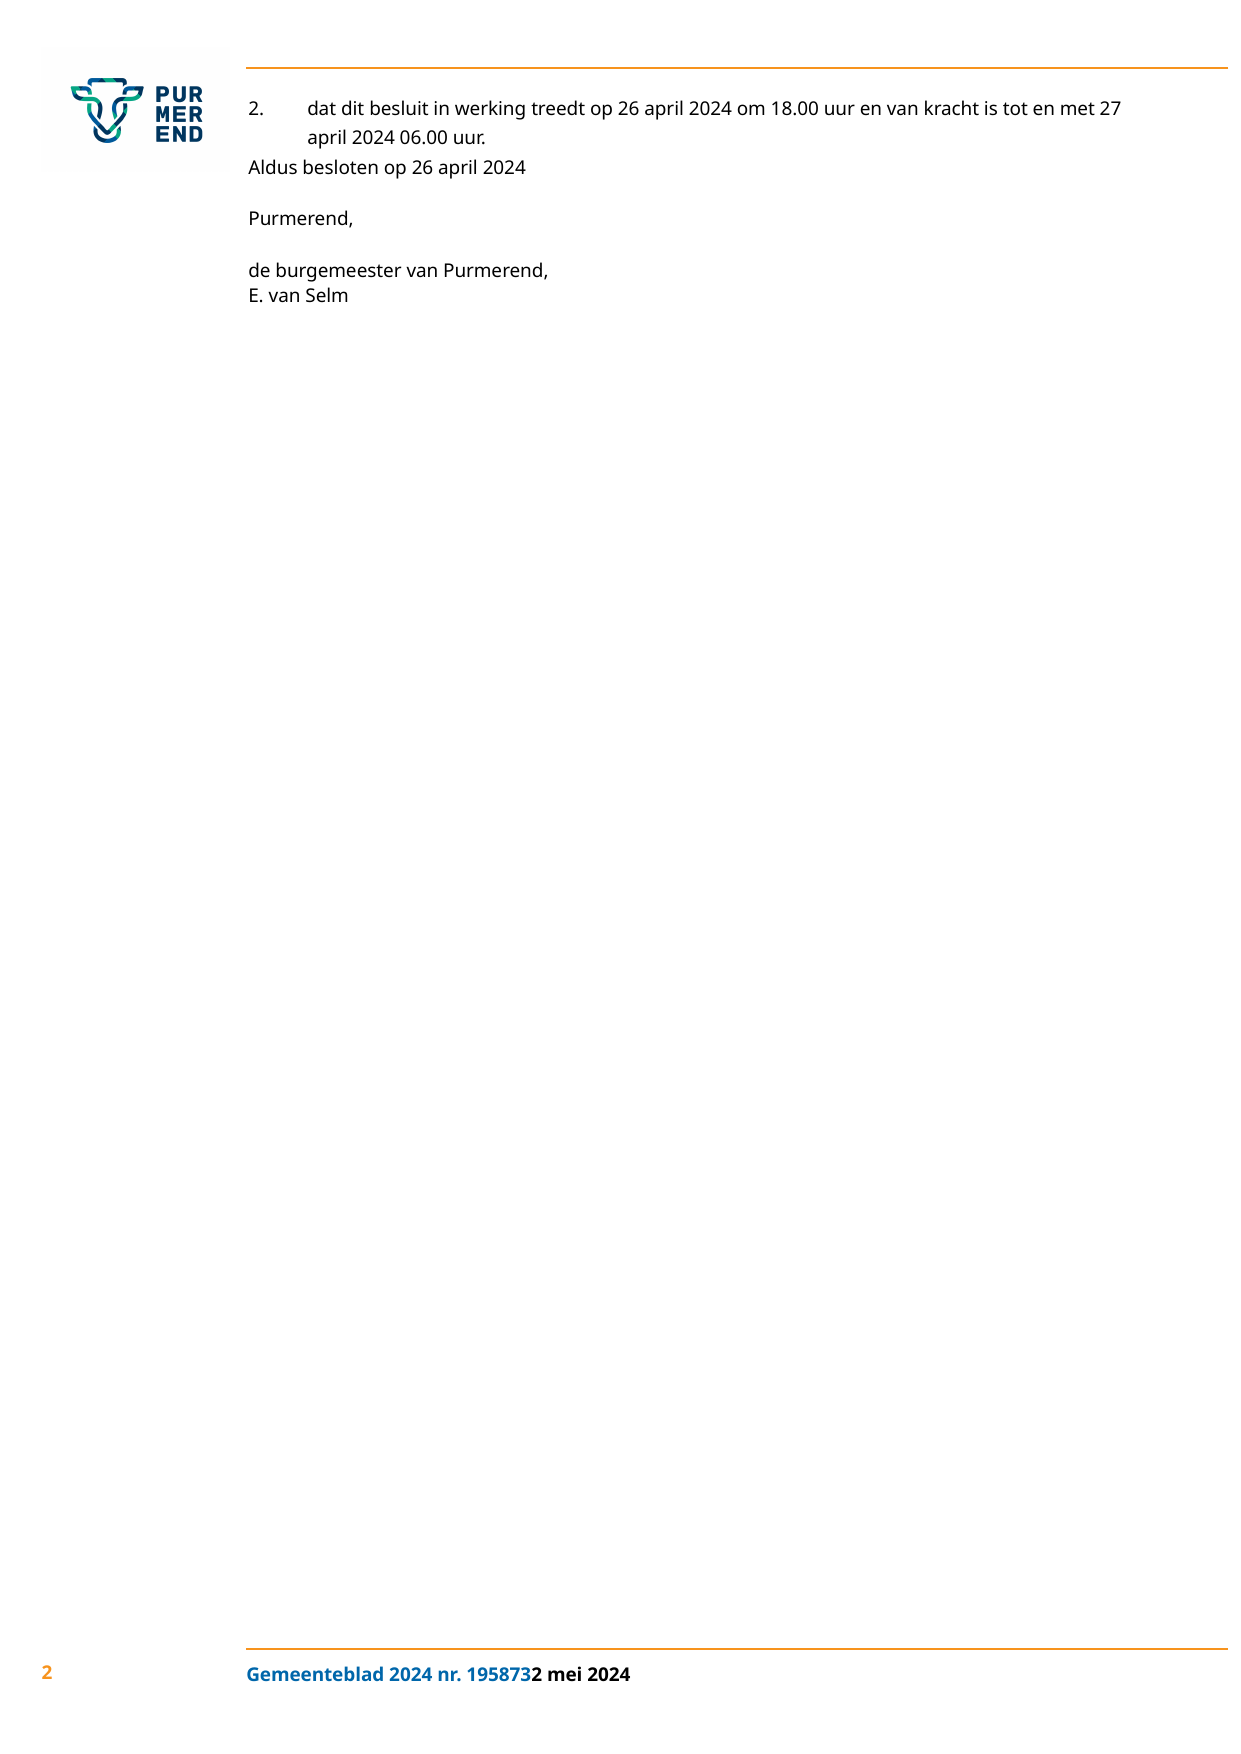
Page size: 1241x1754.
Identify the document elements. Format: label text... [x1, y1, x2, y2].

picture [41, 47, 231, 172]
list dat dit besluit in werking treedt op 26 april 2024 om 18.00 uur en van kracht is tot en met 27 april 2024 06.00 uur. [248, 95, 1152, 150]
text Aldus besloten op 26 april 2024 [248, 154, 1152, 180]
text E. van Selm [248, 283, 1152, 308]
text Purmerend, [248, 205, 1152, 231]
text de burgemeester van Purmerend, [248, 257, 1152, 283]
